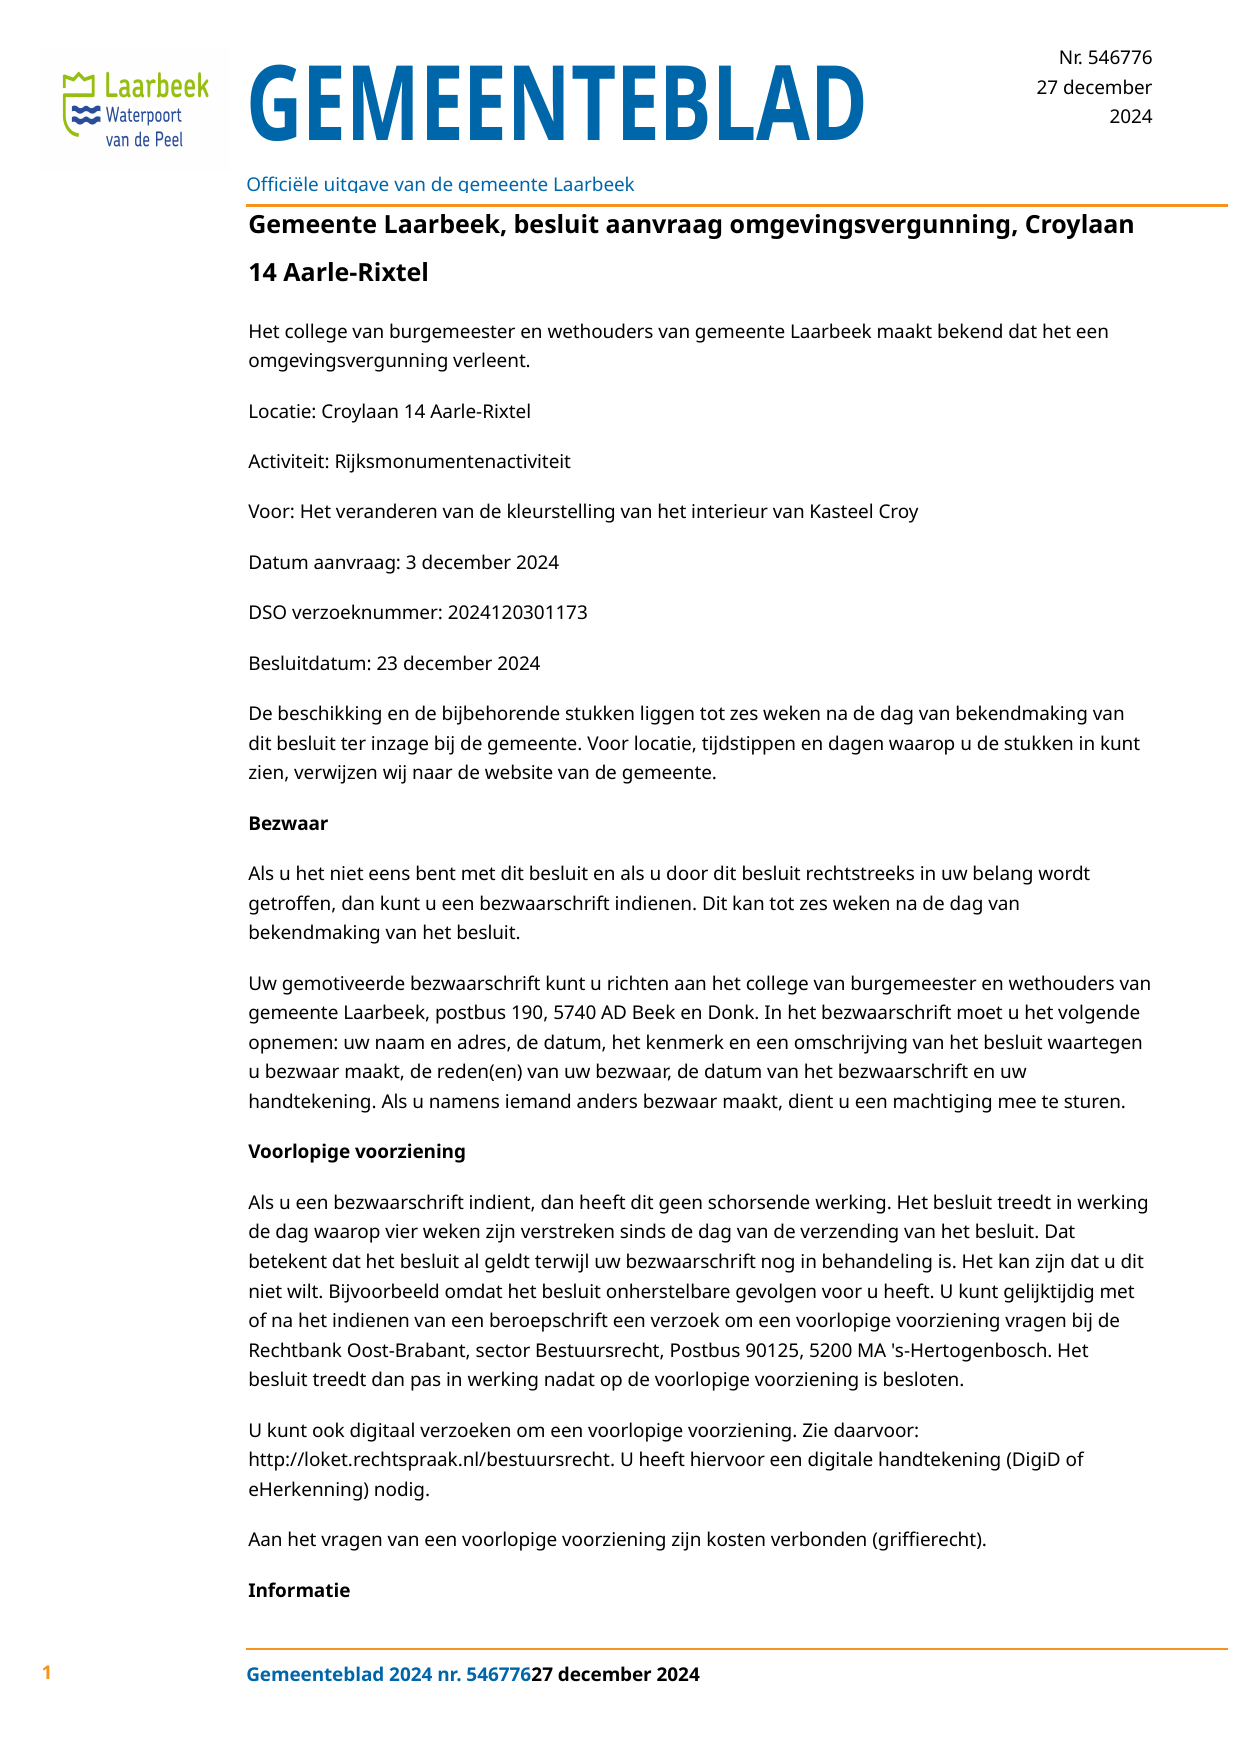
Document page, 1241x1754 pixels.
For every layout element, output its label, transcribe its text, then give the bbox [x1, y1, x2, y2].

text Voor: Het veranderen van de kleurstelling van het interieur van Kasteel Croy [248, 499, 1152, 524]
text Besluitdatum: 23 december 2024 [248, 650, 1152, 676]
text U kunt ook digitaal verzoeken om een voorlopige voorziening. Zie daarvoor: http://loket.rechtspraak.nl/bestuursrecht. U heeft hiervoor een digitale handtekening (DigiD of eHerkenning) nodig. [248, 1417, 1152, 1502]
text Activiteit: Rijksmonumentenactiviteit [248, 448, 1152, 474]
text Voorlopige voorziening [248, 1139, 1152, 1164]
text Gemeente Laarbeek, besluit aanvraag omgevingsvergunning, Croylaan 14 Aarle-Rixtel [248, 207, 1152, 288]
text DSO verzoeknummer: 2024120301173 [248, 599, 1152, 625]
text De beschikking en de bijbehorende stukken liggen tot zes weken na de dag van bekendmaking van dit besluit ter inzage bij de gemeente. Voor locatie, tijdstippen en dagen waarop u de stukken in kunt zien, verwijzen wij naar de website van de gemeente. [248, 700, 1152, 785]
text Bezwaar [248, 810, 1152, 836]
text Het college van burgemeester en wethouders van gemeente Laarbeek maakt bekend dat het een omgevingsvergunning verleent. [248, 318, 1152, 373]
text Als u een bezwaarschrift indient, dan heeft dit geen schorsende werking. Het besluit treedt in werking de dag waarop vier weken zijn verstreken sinds de dag van de verzending van het besluit. Dat betekent dat het besluit al geldt terwijl uw bezwaarschrift nog in behandeling is. Het kan zijn dat u dit niet wilt. Bijvoorbeeld omdat het besluit onherstelbare gevolgen voor u heeft. U kunt gelijktijdig met of na het indienen van een beroepschrift een verzoek om een voorlopige voorziening vragen bij de Rechtbank Oost-Brabant, sector Bestuursrecht, Postbus 90125, 5200 MA 's‑Hertogenbosch. Het besluit treedt dan pas in werking nadat op de voorlopige voorziening is besloten. [248, 1189, 1152, 1392]
text Informatie [248, 1577, 1152, 1603]
text Als u het niet eens bent met dit besluit en als u door dit besluit rechtstreeks in uw belang wordt getroffen, dan kunt u een bezwaarschrift indienen. Dit kan tot zes weken na de dag van bekendmaking van het besluit. [248, 860, 1152, 945]
text Locatie: Croylaan 14 Aarle-Rixtel [248, 398, 1152, 424]
text Aan het vragen van een voorlopige voorziening zijn kosten verbonden (griffierecht). [248, 1527, 1152, 1552]
picture [41, 47, 231, 172]
text Datum aanvraag: 3 december 2024 [248, 549, 1152, 575]
text Uw gemotiveerde bezwaarschrift kunt u richten aan het college van burgemeester en wethouders van gemeente Laarbeek, postbus 190, 5740 AD Beek en Donk. In het bezwaarschrift moet u het volgende opnemen: uw naam en adres, de datum, het kenmerk en een omschrijving van het besluit waartegen u bezwaar maakt, de reden(en) van uw bezwaar, de datum van het bezwaarschrift en uw handtekening. Als u namens iemand anders bezwaar maakt, dient u een machtiging mee te sturen. [248, 970, 1152, 1114]
